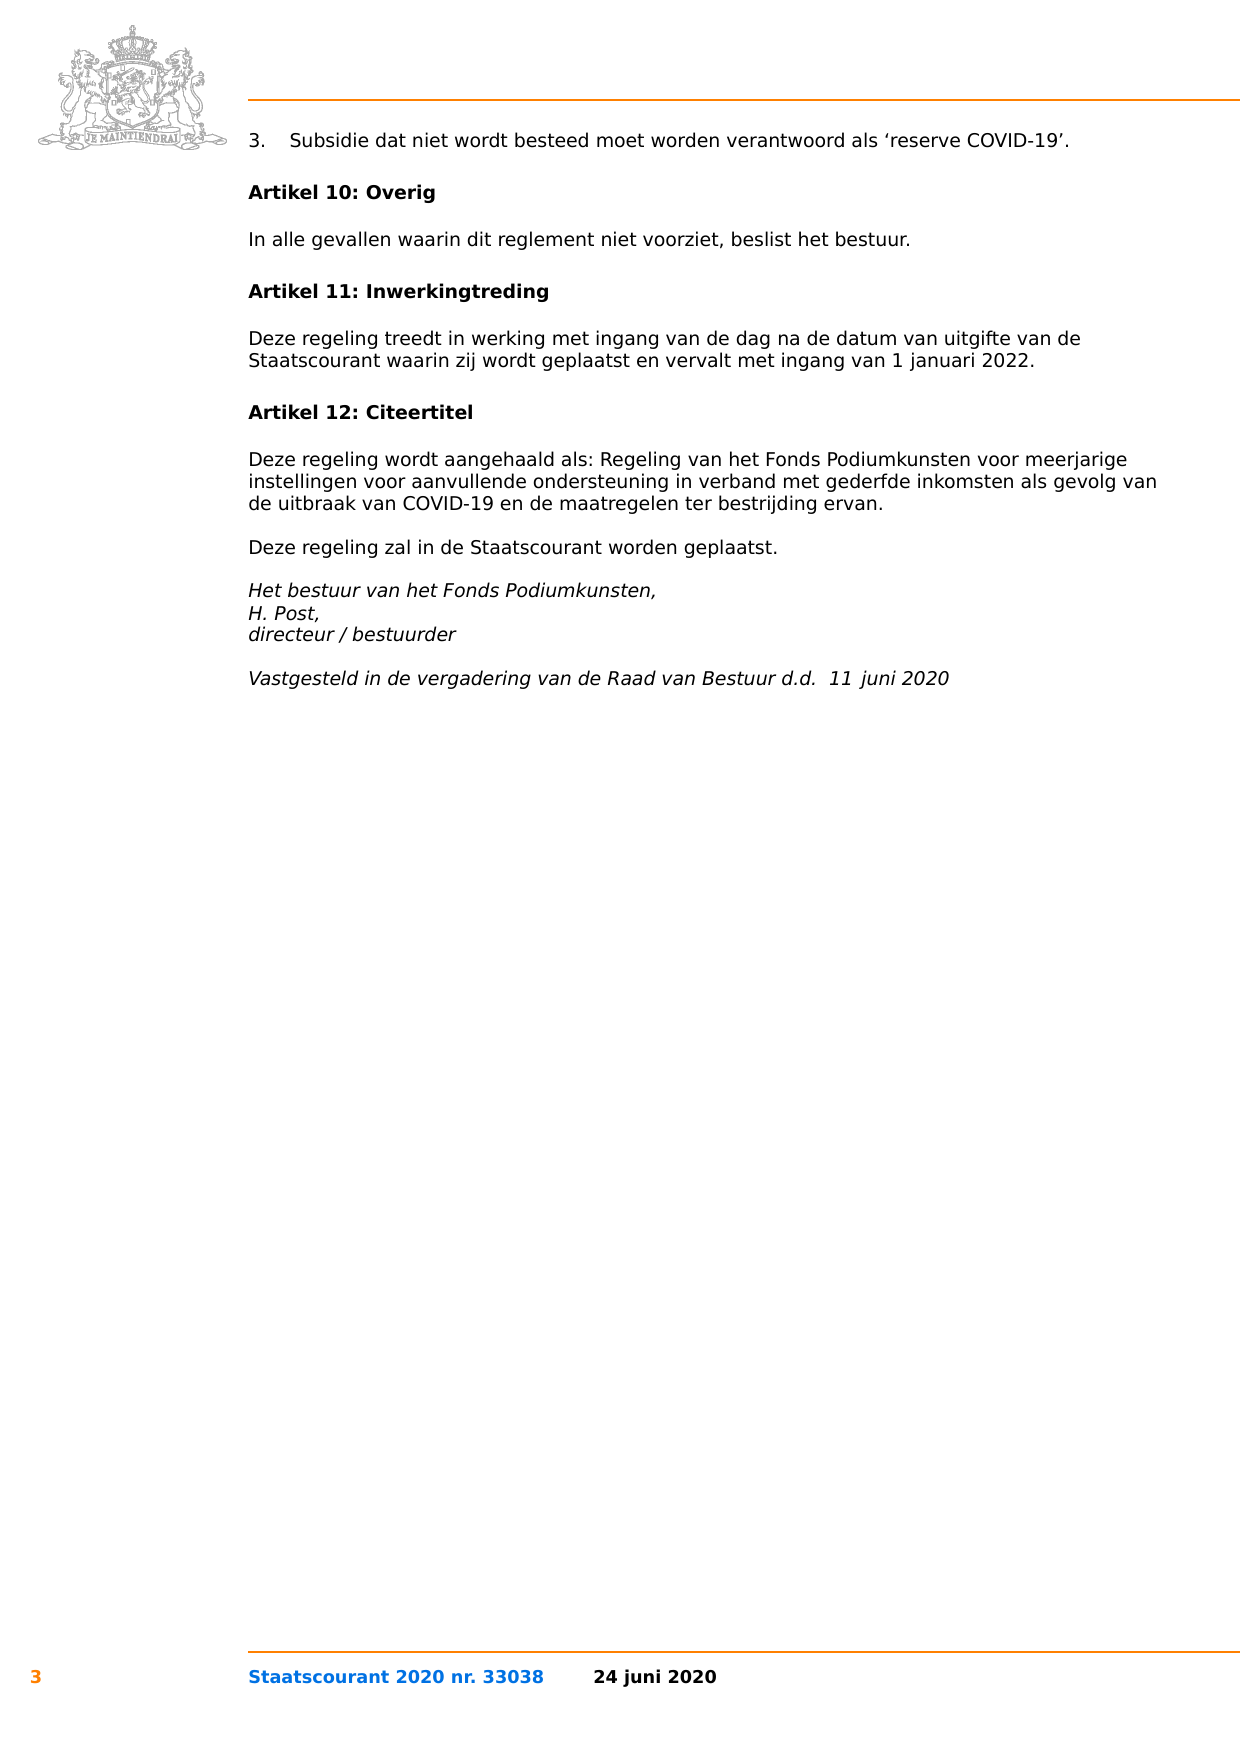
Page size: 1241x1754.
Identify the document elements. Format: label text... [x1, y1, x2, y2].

text 3. Subsidie dat niet wordt besteed moet worden verantwoord als ‘reserve COVID-19’. [248, 130, 1163, 152]
text In alle gevallen waarin dit reglement niet voorziet, beslist het bestuur. [248, 229, 1163, 251]
text Deze regeling treedt in werking met ingang van de dag na de datum van uitgifte van de Staatscourant waarin zij wordt geplaatst en vervalt met ingang van 1 januari 2022. [248, 328, 1163, 372]
subtitle Artikel 12: Citeertitel [248, 402, 1163, 424]
text Deze regeling zal in de Staatscourant worden geplaatst. [248, 537, 1163, 558]
subtitle Artikel 10: Overig [248, 182, 1163, 204]
subtitle Artikel 11: Inwerkingtreding [248, 281, 1163, 303]
text Vastgesteld in de vergadering van de Raad van Bestuur d.d. 11 juni 2020 [248, 668, 1163, 690]
text Het bestuur van het Fonds Podiumkunsten, H. Post, directeur / bestuurder [248, 580, 1163, 646]
text Deze regeling wordt aangehaald als: Regeling van het Fonds Podiumkunsten voor meerjarige instellingen voor aanvullende ondersteuning in verband met gederfde inkomsten als gevolg van de uitbraak van COVID-19 en de maatregelen ter bestrijding ervan. [248, 449, 1163, 515]
picture [38, 25, 227, 150]
